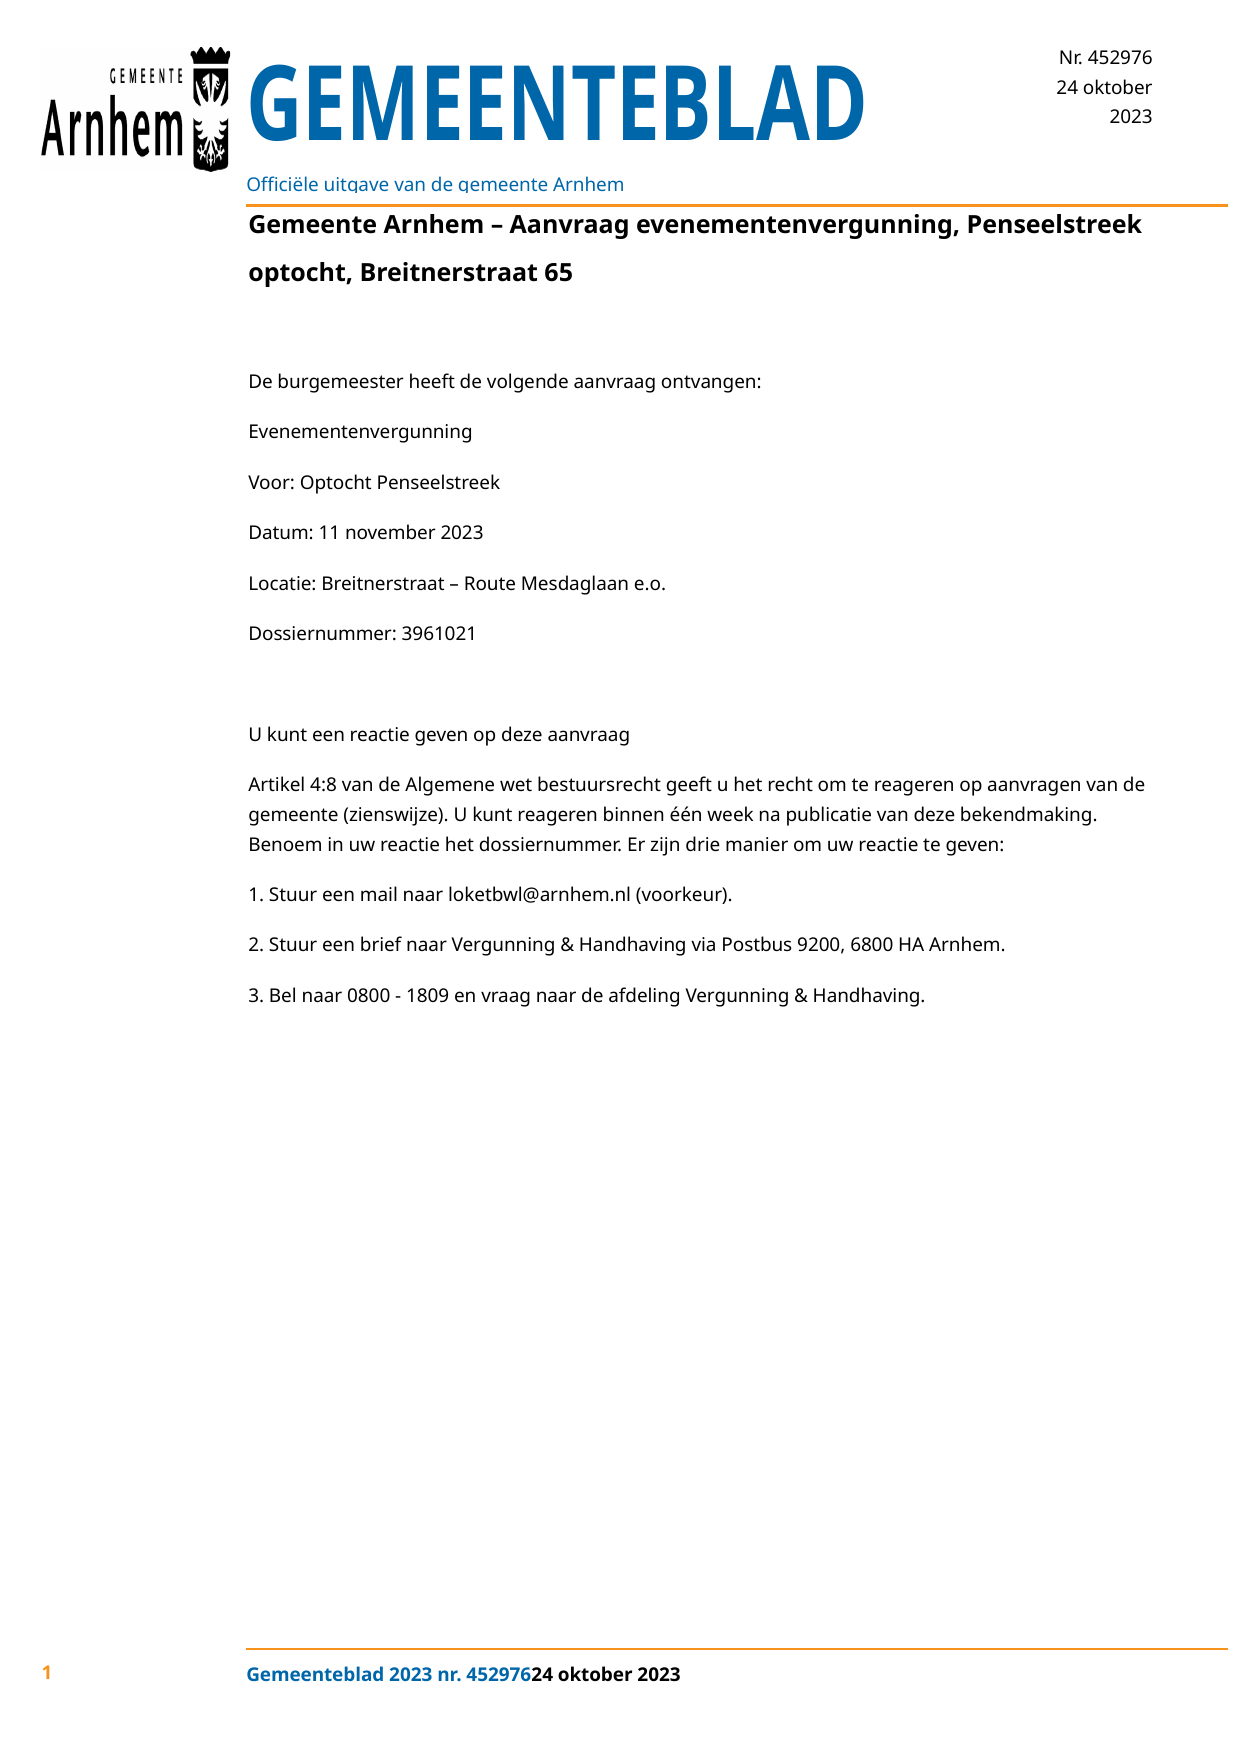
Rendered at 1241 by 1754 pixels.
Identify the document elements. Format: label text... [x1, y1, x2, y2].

text De burgemeester heeft de volgende aanvraag ontvangen: [248, 368, 1152, 394]
text Evenementenvergunning [248, 419, 1152, 444]
text 2. Stuur een brief naar Vergunning & Handhaving via Postbus 9200, 6800 HA Arnhem. [248, 932, 1152, 957]
text Dossiernummer: 3961021 [248, 620, 1152, 646]
text Gemeente Arnhem – Aanvraag evenementenvergunning, Penseelstreek optocht, Breitnerstraat 65 [248, 207, 1152, 288]
text Artikel 4:8 van de Algemene wet bestuursrecht geeft u het recht om te reageren op aanvragen van de gemeente (zienswijze). U kunt reageren binnen één week na publicatie van deze bekendmaking. Benoem in uw reactie het dossiernummer. Er zijn drie manier om uw reactie te geven: [248, 772, 1152, 857]
text Voor: Optocht Penseelstreek [248, 469, 1152, 495]
text Datum: 11 november 2023 [248, 519, 1152, 545]
text 3. Bel naar 0800 - 1809 en vraag naar de afdeling Vergunning & Handhaving. [248, 982, 1152, 1008]
text 1. Stuur een mail naar loketbwl@arnhem.nl (voorkeur). [248, 881, 1152, 907]
picture [41, 47, 231, 172]
text Locatie: Breitnerstraat – Route Mesdaglaan e.o. [248, 570, 1152, 596]
text U kunt een reactie geven op deze aanvraag [248, 721, 1152, 747]
